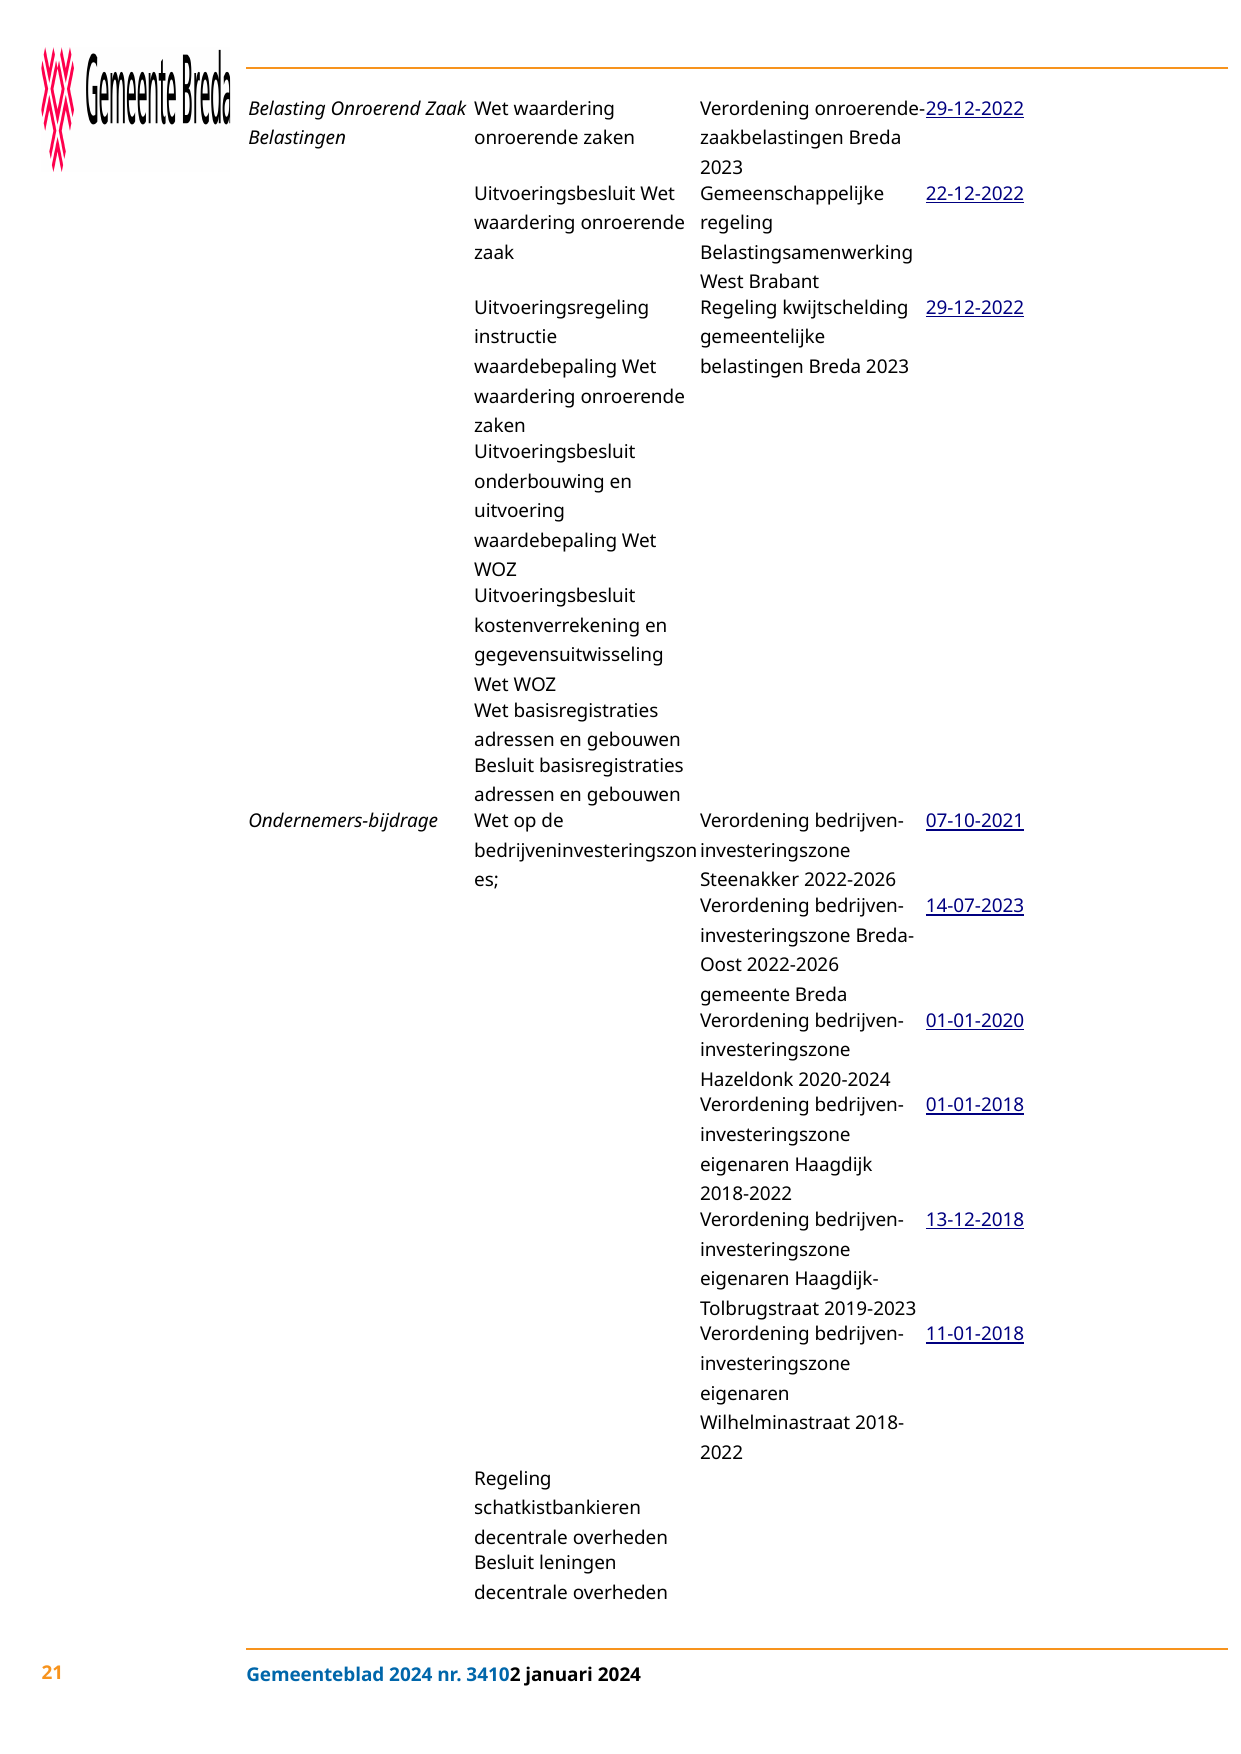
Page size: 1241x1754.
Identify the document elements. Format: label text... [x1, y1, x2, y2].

table_cell Regeling schatkistbankieren decentrale overheden [474, 1465, 700, 1549]
table_cell [248, 582, 474, 697]
table_header Wet waardering onroerende zaken [474, 95, 700, 180]
table_cell Verordening bedrijven-investeringszone eigenaren Wilhelminastraat 2018-2022 [700, 1321, 926, 1465]
table_cell [700, 697, 926, 752]
table_cell [700, 1550, 926, 1605]
table_cell [248, 1007, 474, 1092]
table_cell [248, 180, 474, 294]
table_cell Besluit basisregistraties adressen en gebouwen [474, 752, 700, 807]
table_cell [248, 438, 474, 582]
table_cell [926, 1550, 1152, 1605]
table_cell Wet op de bedrijveninvesteringszones; [474, 808, 700, 892]
table_cell [926, 438, 1152, 582]
table_cell 01-01-2020 [926, 1007, 1152, 1092]
table_cell Wet basisregistraties adressen en gebouwen [474, 697, 700, 752]
table_cell [700, 752, 926, 807]
table_cell Uitvoeringsbesluit Wet waardering onroerende zaak [474, 180, 700, 294]
table_cell [700, 438, 926, 582]
table_cell 29-12-2022 [926, 294, 1152, 438]
table_header 29-12-2022 [926, 95, 1152, 180]
table_header Belasting Onroerend Zaak Belastingen [248, 95, 474, 180]
table_cell Verordening bedrijven-investeringszone Steenakker 2022-2026 [700, 808, 926, 892]
table_cell Uitvoeringsbesluit onderbouwing en uitvoering waardebepaling Wet WOZ [474, 438, 700, 582]
table_cell [926, 697, 1152, 752]
table_cell [700, 582, 926, 697]
table_cell 22-12-2022 [926, 180, 1152, 294]
table_cell [474, 1007, 700, 1092]
picture [41, 47, 231, 172]
table_cell [474, 1321, 700, 1465]
table_cell [248, 1550, 474, 1605]
table_cell Besluit leningen decentrale overheden [474, 1550, 700, 1605]
table_cell [474, 1092, 700, 1206]
table_cell [248, 1206, 474, 1321]
table_cell [926, 1465, 1152, 1549]
table_cell 11-01-2018 [926, 1321, 1152, 1465]
table_cell Uitvoeringsregeling instructie waardebepaling Wet waardering onroerende zaken [474, 294, 700, 438]
table_cell 14-07-2023 [926, 892, 1152, 1007]
table_cell 07-10-2021 [926, 808, 1152, 892]
table_cell [248, 1465, 474, 1549]
table_cell [248, 892, 474, 1007]
table_cell [474, 892, 700, 1007]
table_cell 13-12-2018 [926, 1206, 1152, 1321]
table_cell Gemeenschappelijke regeling Belastingsamenwerking West Brabant [700, 180, 926, 294]
table_cell [926, 752, 1152, 807]
table_cell Uitvoeringsbesluit kostenverrekening en gegevensuitwisseling Wet WOZ [474, 582, 700, 697]
table_cell [248, 294, 474, 438]
table_cell Verordening bedrijven-investeringszone eigenaren Haagdijk-Tolbrugstraat 2019-2023 [700, 1206, 926, 1321]
table_header Verordening onroerende-zaakbelastingen Breda 2023 [700, 95, 926, 180]
table_cell Regeling kwijtschelding gemeentelijke belastingen Breda 2023 [700, 294, 926, 438]
table_cell Verordening bedrijven-investeringszone eigenaren Haagdijk 2018-2022 [700, 1092, 926, 1206]
table_cell 01-01-2018 [926, 1092, 1152, 1206]
table_cell [474, 1206, 700, 1321]
table_cell [248, 1092, 474, 1206]
table_cell [926, 582, 1152, 697]
table_cell Verordening bedrijven-investeringszone Hazeldonk 2020-2024 [700, 1007, 926, 1092]
table_cell [700, 1465, 926, 1549]
table_cell [248, 1321, 474, 1465]
table_cell [248, 697, 474, 752]
table_cell [248, 752, 474, 807]
table_cell Ondernemers-bijdrage [248, 808, 474, 892]
table_cell Verordening bedrijven-investeringszone Breda-Oost 2022-2026 gemeente Breda [700, 892, 926, 1007]
